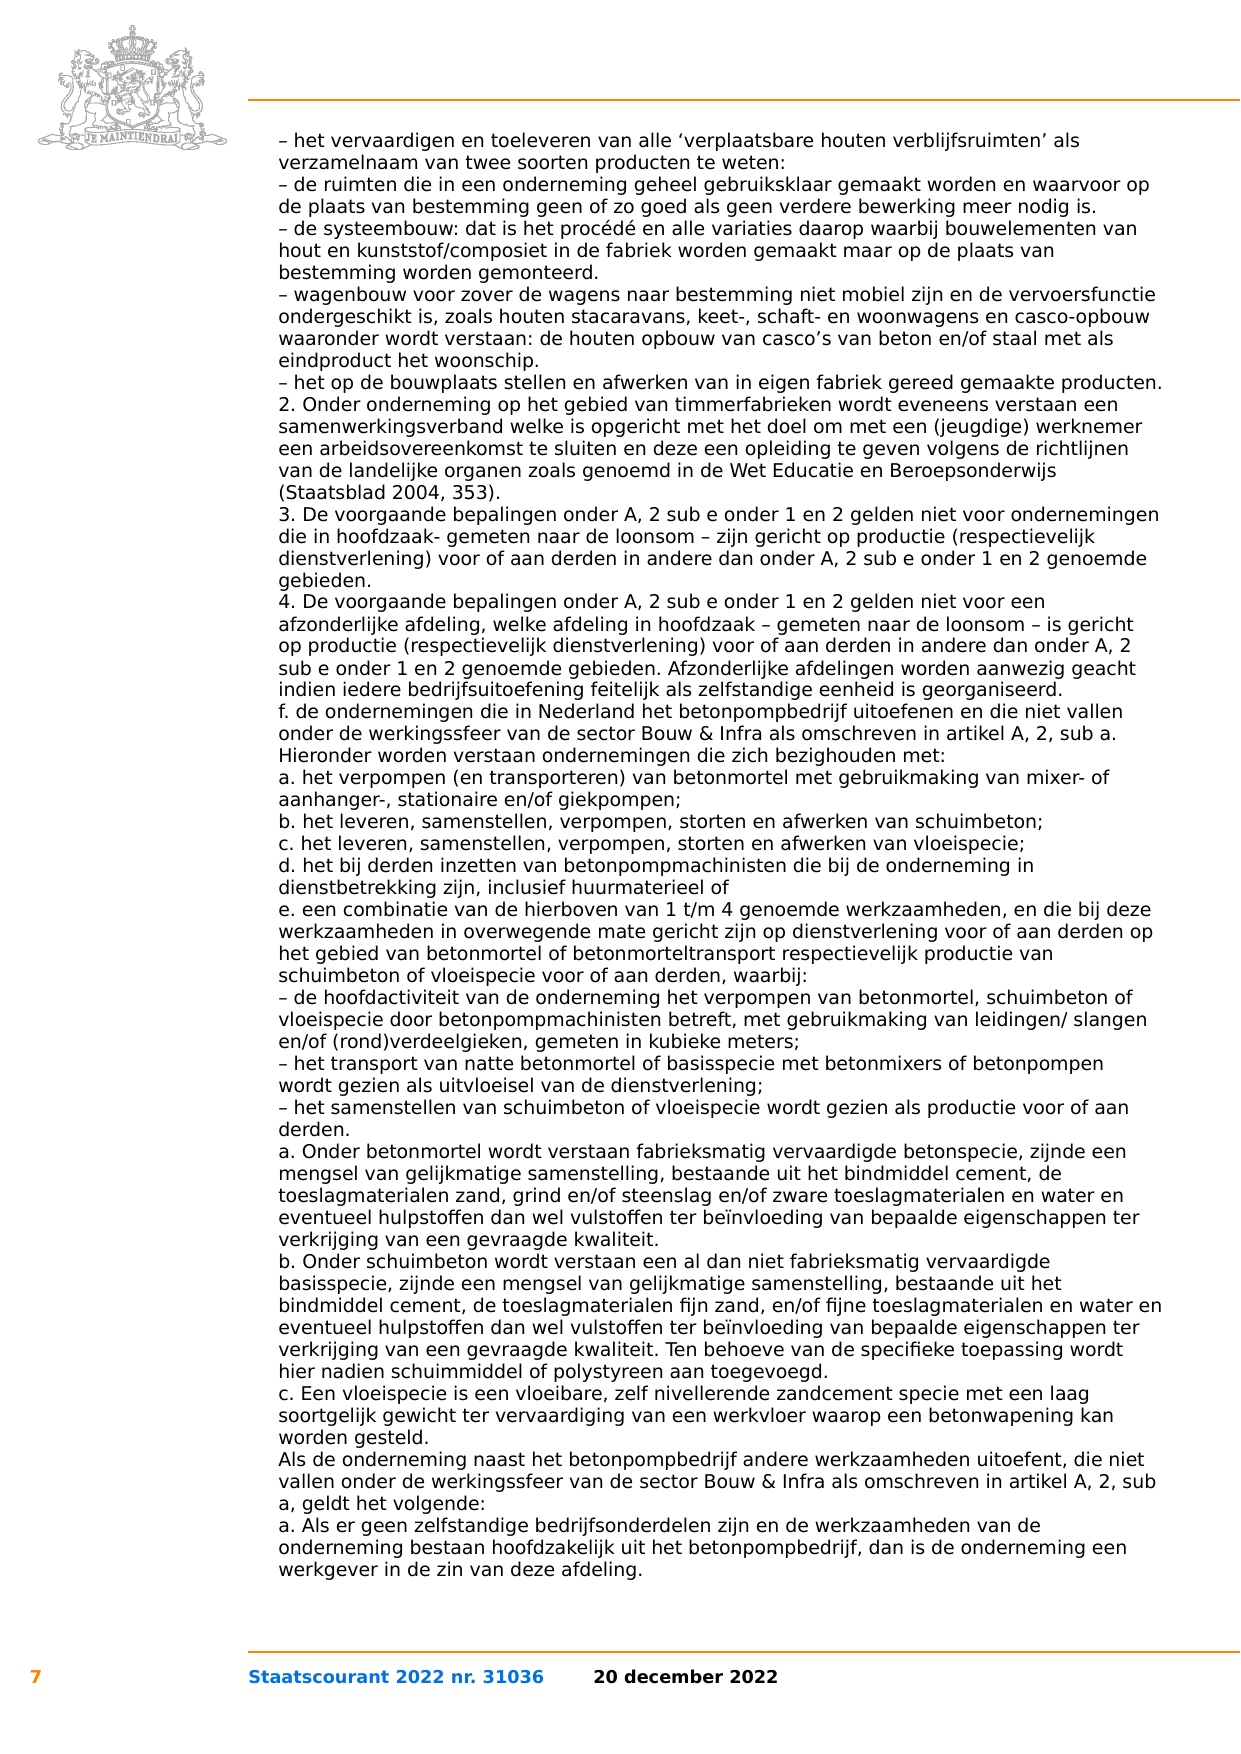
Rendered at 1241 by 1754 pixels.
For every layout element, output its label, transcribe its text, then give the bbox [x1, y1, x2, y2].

text a. het verpompen (en transporteren) van betonmortel met gebruikmaking van mixer- of aanhanger-, stationaire en/of giekpompen; [278, 767, 1163, 811]
text a. Als er geen zelfstandige bedrijfsonderdelen zijn en de werkzaamheden van de onderneming bestaan hoofdzakelijk uit het betonpompbedrijf, dan is de onderneming een werkgever in de zin van deze afdeling. [278, 1514, 1163, 1581]
text a. Onder betonmortel wordt verstaan fabrieksmatig vervaardigde betonspecie, zijnde een mengsel van gelijkmatige samenstelling, bestaande uit het bindmiddel cement, de toeslagmaterialen zand, grind en/of steenslag en/of zware toeslagmaterialen en water en eventueel hulpstoffen dan wel vulstoffen ter beïnvloeding van bepaalde eigenschappen ter verkrijging van een gevraagde kwaliteit. [278, 1141, 1163, 1251]
text – de ruimten die in een onderneming geheel gebruiksklaar gemaakt worden en waarvoor op de plaats van bestemming geen of zo goed als geen verdere bewerking meer nodig is. [278, 174, 1163, 218]
text – het transport van natte betonmortel of basisspecie met betonmixers of betonpompen wordt gezien als uitvloeisel van de dienstverlening; [278, 1053, 1163, 1097]
text Als de onderneming naast het betonpompbedrijf andere werkzaamheden uitoefent, die niet vallen onder de werkingssfeer van de sector Bouw & Infra als omschreven in artikel A, 2, sub a, geldt het volgende: [278, 1449, 1163, 1514]
text c. het leveren, samenstellen, verpompen, storten en afwerken van vloeispecie; [278, 833, 1163, 855]
text – het vervaardigen en toeleveren van alle ‘verplaatsbare houten verblijfsruimten’ als verzamelnaam van twee soorten producten te weten: [278, 130, 1163, 174]
text c. Een vloeispecie is een vloeibare, zelf nivellerende zandcement specie met een laag soortgelijk gewicht ter vervaardiging van een werkvloer waarop een betonwapening kan worden gesteld. [278, 1383, 1163, 1449]
text 2. Onder onderneming op het gebied van timmerfabrieken wordt eveneens verstaan een samenwerkingsverband welke is opgericht met het doel om met een (jeugdige) werknemer een arbeidsovereenkomst te sluiten en deze een opleiding te geven volgens de richtlijnen van de landelijke organen zoals genoemd in de Wet Educatie en Beroepsonderwijs (Staatsblad 2004, 353). [278, 394, 1163, 503]
text – de systeembouw: dat is het procédé en alle variaties daarop waarbij bouwelementen van hout en kunststof/composiet in de fabriek worden gemaakt maar op de plaats van bestemming worden gemonteerd. [278, 218, 1163, 284]
text – het samenstellen van schuimbeton of vloeispecie wordt gezien als productie voor of aan derden. [278, 1097, 1163, 1141]
text – wagenbouw voor zover de wagens naar bestemming niet mobiel zijn en de vervoersfunctie ondergeschikt is, zoals houten stacaravans, keet-, schaft- en woonwagens en casco-opbouw waaronder wordt verstaan: de houten opbouw van casco’s van beton en/of staal met als eindproduct het woonschip. [278, 284, 1163, 372]
text 4. De voorgaande bepalingen onder A, 2 sub e onder 1 en 2 gelden niet voor een afzonderlijke afdeling, welke afdeling in hoofdzaak – gemeten naar de loonsom – is gericht op productie (respectievelijk dienstverlening) voor of aan derden in andere dan onder A, 2 sub e onder 1 en 2 genoemde gebieden. Afzonderlijke afdelingen worden aanwezig geacht indien iedere bedrijfsuitoefening feitelijk als zelfstandige eenheid is georganiseerd. [278, 591, 1163, 701]
text – de hoofdactiviteit van de onderneming het verpompen van betonmortel, schuimbeton of vloeispecie door betonpompmachinisten betreft, met gebruikmaking van leidingen/ slangen en/of (rond)verdeelgieken, gemeten in kubieke meters; [278, 987, 1163, 1053]
text 3. De voorgaande bepalingen onder A, 2 sub e onder 1 en 2 gelden niet voor ondernemingen die in hoofdzaak- gemeten naar de loonsom – zijn gericht op productie (respectievelijk dienstverlening) voor of aan derden in andere dan onder A, 2 sub e onder 1 en 2 genoemde gebieden. [278, 503, 1163, 591]
text – het op de bouwplaats stellen en afwerken van in eigen fabriek gereed gemaakte producten. [278, 372, 1163, 394]
picture [38, 25, 227, 150]
text b. het leveren, samenstellen, verpompen, storten en afwerken van schuimbeton; [278, 811, 1163, 833]
text f. de ondernemingen die in Nederland het betonpompbedrijf uitoefenen en die niet vallen onder de werkingssfeer van de sector Bouw & Infra als omschreven in artikel A, 2, sub a. Hieronder worden verstaan ondernemingen die zich bezighouden met: [278, 701, 1163, 767]
text b. Onder schuimbeton wordt verstaan een al dan niet fabrieksmatig vervaardigde basisspecie, zijnde een mengsel van gelijkmatige samenstelling, bestaande uit het bindmiddel cement, de toeslagmaterialen fijn zand, en/of fijne toeslagmaterialen en water en eventueel hulpstoffen dan wel vulstoffen ter beïnvloeding van bepaalde eigenschappen ter verkrijging van een gevraagde kwaliteit. Ten behoeve van de specifieke toepassing wordt hier nadien schuimmiddel of polystyreen aan toegevoegd. [278, 1251, 1163, 1383]
text e. een combinatie van de hierboven van 1 t/m 4 genoemde werkzaamheden, en die bij deze werkzaamheden in overwegende mate gericht zijn op dienstverlening voor of aan derden op het gebied van betonmortel of betonmorteltransport respectievelijk productie van schuimbeton of vloeispecie voor of aan derden, waarbij: [278, 899, 1163, 987]
text d. het bij derden inzetten van betonpompmachinisten die bij de onderneming in dienstbetrekking zijn, inclusief huurmaterieel of [278, 855, 1163, 899]
